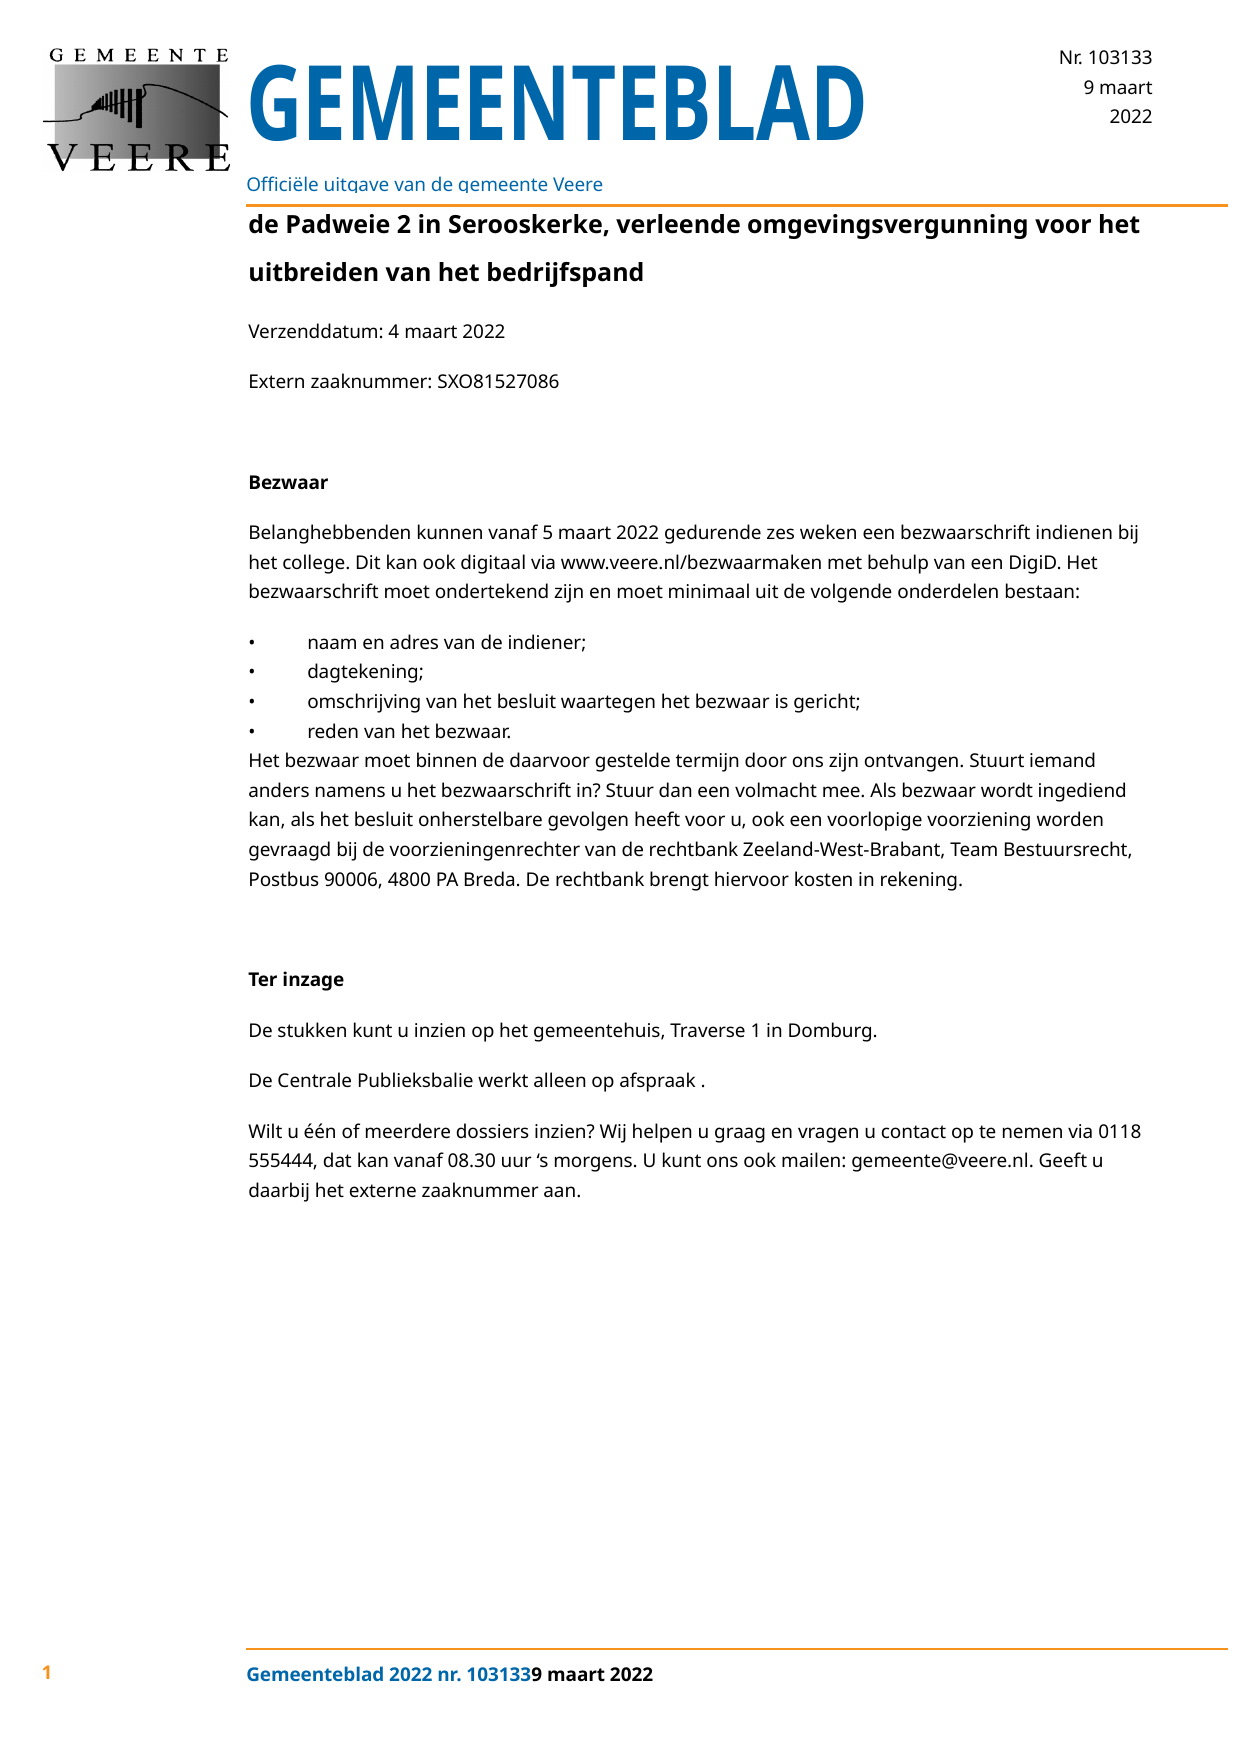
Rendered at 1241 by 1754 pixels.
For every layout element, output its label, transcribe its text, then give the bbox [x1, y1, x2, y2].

list omschrijving van het besluit waartegen het bezwaar is gericht; [248, 688, 1152, 714]
text Extern zaaknummer: SXO81527086 [248, 368, 1152, 394]
list naam en adres van de indiener; [248, 629, 1152, 655]
text Belanghebbenden kunnen vanaf 5 maart 2022 gedurende zes weken een bezwaarschrift indienen bij het college. Dit kan ook digitaal via www.veere.nl/bezwaarmaken met behulp van een DigiD. Het bezwaarschrift moet ondertekend zijn en moet minimaal uit de volgende onderdelen bestaan: [248, 519, 1152, 604]
list reden van het bezwaar. [248, 718, 1152, 744]
list dagtekening; [248, 659, 1152, 684]
text De Centrale Publieksbalie werkt alleen op afspraak . [248, 1067, 1152, 1093]
text de Padweie 2 in Serooskerke, verleende omgevingsvergunning voor het uitbreiden van het bedrijfspand [248, 207, 1152, 288]
picture [41, 47, 231, 172]
text Verzenddatum: 4 maart 2022 [248, 318, 1152, 344]
text Wilt u één of meerdere dossiers inzien? Wij helpen u graag en vragen u contact op te nemen via 0118 555444, dat kan vanaf 08.30 uur ‘s morgens. U kunt ons ook mailen: gemeente@veere.nl. Geeft u daarbij het externe zaaknummer aan. [248, 1118, 1152, 1203]
text De stukken kunt u inzien op het gemeentehuis, Traverse 1 in Domburg. [248, 1017, 1152, 1043]
text Het bezwaar moet binnen de daarvoor gestelde termijn door ons zijn ontvangen. Stuurt iemand anders namens u het bezwaarschrift in? Stuur dan een volmacht mee. Als bezwaar wordt ingediend kan, als het besluit onherstelbare gevolgen heeft voor u, ook een voorlopige voorziening worden gevraagd bij de voorzieningenrechter van de rechtbank Zeeland-West-Brabant, Team Bestuursrecht, Postbus 90006, 4800 PA Breda. De rechtbank brengt hiervoor kosten in rekening. [248, 747, 1152, 892]
text Bezwaar [248, 469, 1152, 495]
text Ter inzage [248, 967, 1152, 992]
